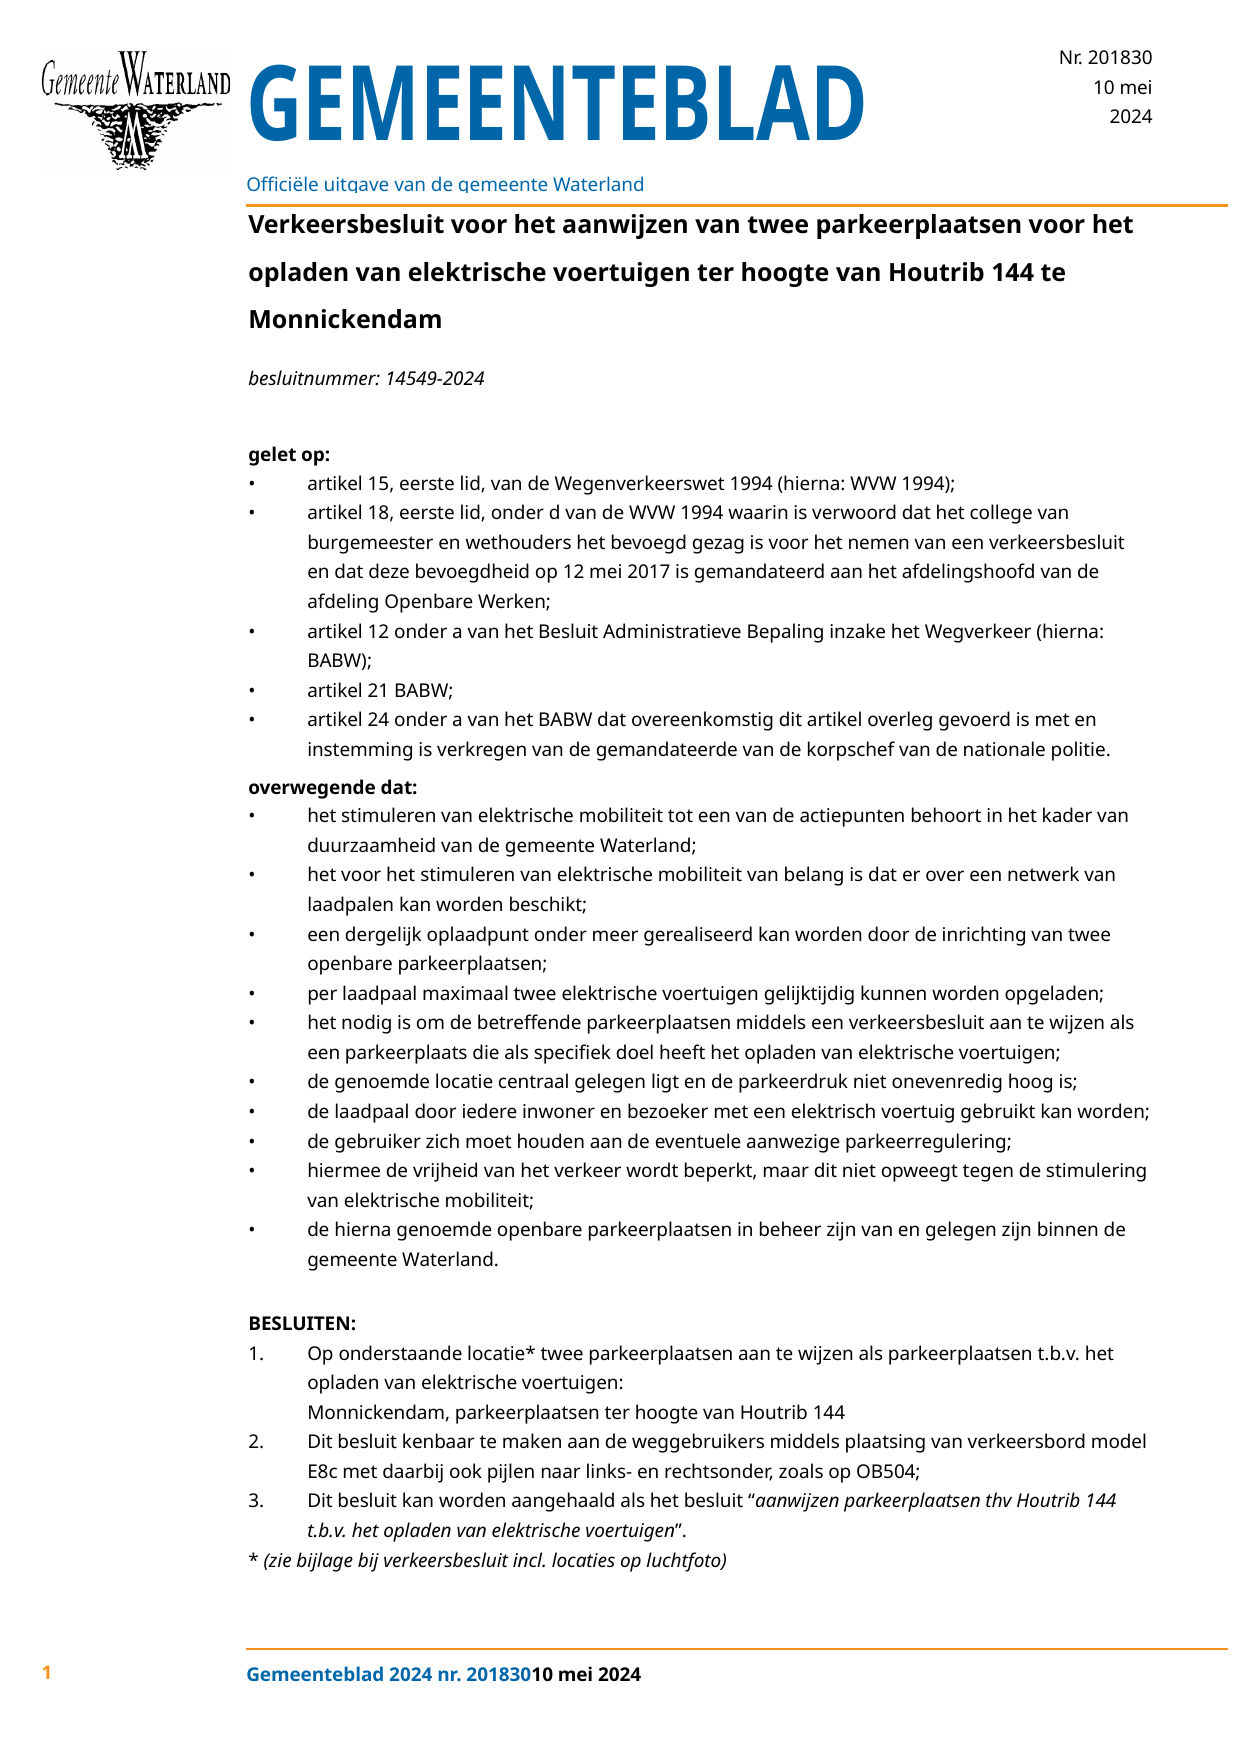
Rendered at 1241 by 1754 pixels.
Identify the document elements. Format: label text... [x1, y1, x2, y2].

picture [41, 47, 231, 172]
text gelet op: [248, 442, 1152, 467]
text overwegende dat: [248, 774, 1152, 800]
list artikel 12 onder a van het Besluit Administratieve Bepaling inzake het Wegverkeer (hierna: BABW); [248, 618, 1152, 673]
list een dergelijk oplaadpunt onder meer gerealiseerd kan worden door de inrichting van twee openbare parkeerplaatsen; [248, 921, 1152, 976]
text besluitnummer: 14549-2024 [248, 366, 1152, 391]
list artikel 21 BABW; [248, 677, 1152, 703]
list Op onderstaande locatie* twee parkeerplaatsen aan te wijzen als parkeerplaatsen t.b.v. het opladen van elektrische voertuigen: [248, 1340, 1152, 1395]
list artikel 24 onder a van het BABW dat overeenkomstig dit artikel overleg gevoerd is met en instemming is verkregen van de gemandateerde van de korpschef van de nationale politie. [248, 707, 1152, 762]
text Verkeersbesluit voor het aanwijzen van twee parkeerplaatsen voor het opladen van elektrische voertuigen ter hoogte van Houtrib 144 te Monnickendam [248, 207, 1152, 336]
list de gebruiker zich moet houden aan de eventuele aanwezige parkeerregulering; [248, 1128, 1152, 1153]
list het stimuleren van elektrische mobiliteit tot een van de actiepunten behoort in het kader van duurzaamheid van de gemeente Waterland; [248, 802, 1152, 858]
list Dit besluit kenbaar te maken aan de weggebruikers middels plaatsing van verkeersbord model E8c met daarbij ook pijlen naar links- en rechtsonder, zoals op OB504; [248, 1428, 1152, 1484]
text * (zie bijlage bij verkeersbesluit incl. locaties op luchtfoto) [248, 1547, 1152, 1572]
list per laadpaal maximaal twee elektrische voertuigen gelijktijdig kunnen worden opgeladen; [248, 980, 1152, 1006]
list het nodig is om de betreffende parkeerplaatsen middels een verkeersbesluit aan te wijzen als een parkeerplaats die als specifiek doel heeft het opladen van elektrische voertuigen; [248, 1009, 1152, 1065]
list de hierna genoemde openbare parkeerplaatsen in beheer zijn van en gelegen zijn binnen de gemeente Waterland. [248, 1217, 1152, 1272]
list Monnickendam, parkeerplaatsen ter hoogte van Houtrib 144 [248, 1399, 1152, 1424]
list artikel 15, eerste lid, van de Wegenverkeerswet 1994 (hierna: WVW 1994); [248, 470, 1152, 496]
list Dit besluit kan worden aangehaald als het besluit “aanwijzen parkeerplaatsen thv Houtrib 144 t.b.v. het opladen van elektrische voertuigen”. [248, 1488, 1152, 1543]
list het voor het stimuleren van elektrische mobiliteit van belang is dat er over een netwerk van laadpalen kan worden beschikt; [248, 862, 1152, 917]
list hiermee de vrijheid van het verkeer wordt beperkt, maar dit niet opweegt tegen de stimulering van elektrische mobiliteit; [248, 1157, 1152, 1213]
list artikel 18, eerste lid, onder d van de WVW 1994 waarin is verwoord dat het college van burgemeester en wethouders het bevoegd gezag is voor het nemen van een verkeersbesluit en dat deze bevoegdheid op 12 mei 2017 is gemandateerd aan het afdelingshoofd van de afdeling Openbare Werken; [248, 499, 1152, 614]
list de genoemde locatie centraal gelegen ligt en de parkeerdruk niet onevenredig hoog is; [248, 1069, 1152, 1094]
text BESLUITEN: [248, 1310, 1152, 1336]
list de laadpaal door iedere inwoner en bezoeker met een elektrisch voertuig gebruikt kan worden; [248, 1098, 1152, 1124]
